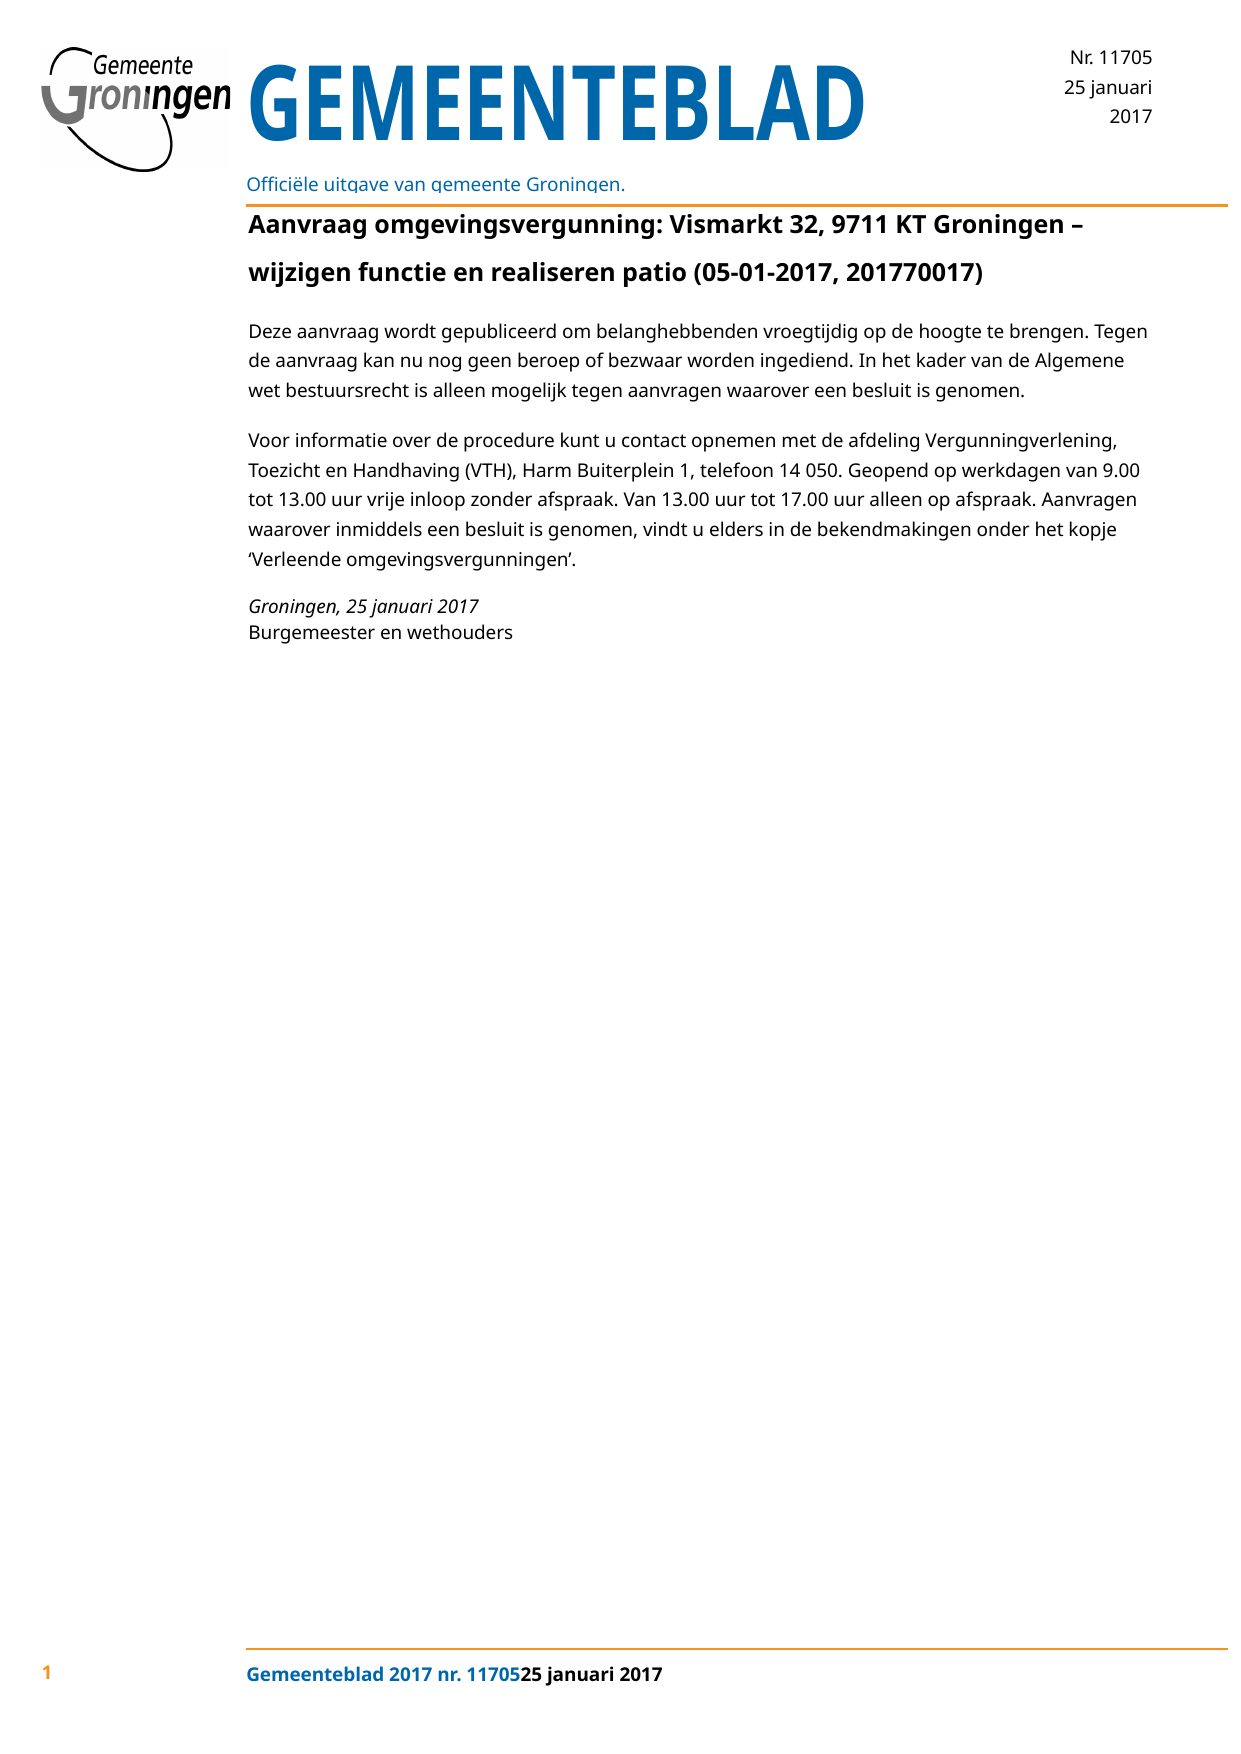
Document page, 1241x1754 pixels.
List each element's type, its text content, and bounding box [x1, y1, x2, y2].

text Groningen, 25 januari 2017 [248, 594, 1152, 619]
text Deze aanvraag wordt gepubliceerd om belanghebbenden vroegtijdig op de hoogte te brengen. Tegen de aanvraag kan nu nog geen beroep of bezwaar worden ingediend. In het kader van de Algemene wet bestuursrecht is alleen mogelijk tegen aanvragen waarover een besluit is genomen. [248, 318, 1152, 403]
picture [41, 47, 231, 172]
text Burgemeester en wethouders [248, 619, 1152, 645]
text Aanvraag omgevingsvergunning: Vismarkt 32, 9711 KT Groningen – wijzigen functie en realiseren patio (05-01-2017, 201770017) [248, 207, 1152, 288]
text Voor informatie over de procedure kunt u contact opnemen met de afdeling Vergunningverlening, Toezicht en Handhaving (VTH), Harm Buiterplein 1, telefoon 14 050. Geopend op werkdagen van 9.00 tot 13.00 uur vrije inloop zonder afspraak. Van 13.00 uur tot 17.00 uur alleen op afspraak. Aanvragen waarover inmiddels een besluit is genomen, vindt u elders in de bekendmakingen onder het kopje ‘Verleende omgevingsvergunningen’. [248, 427, 1152, 572]
